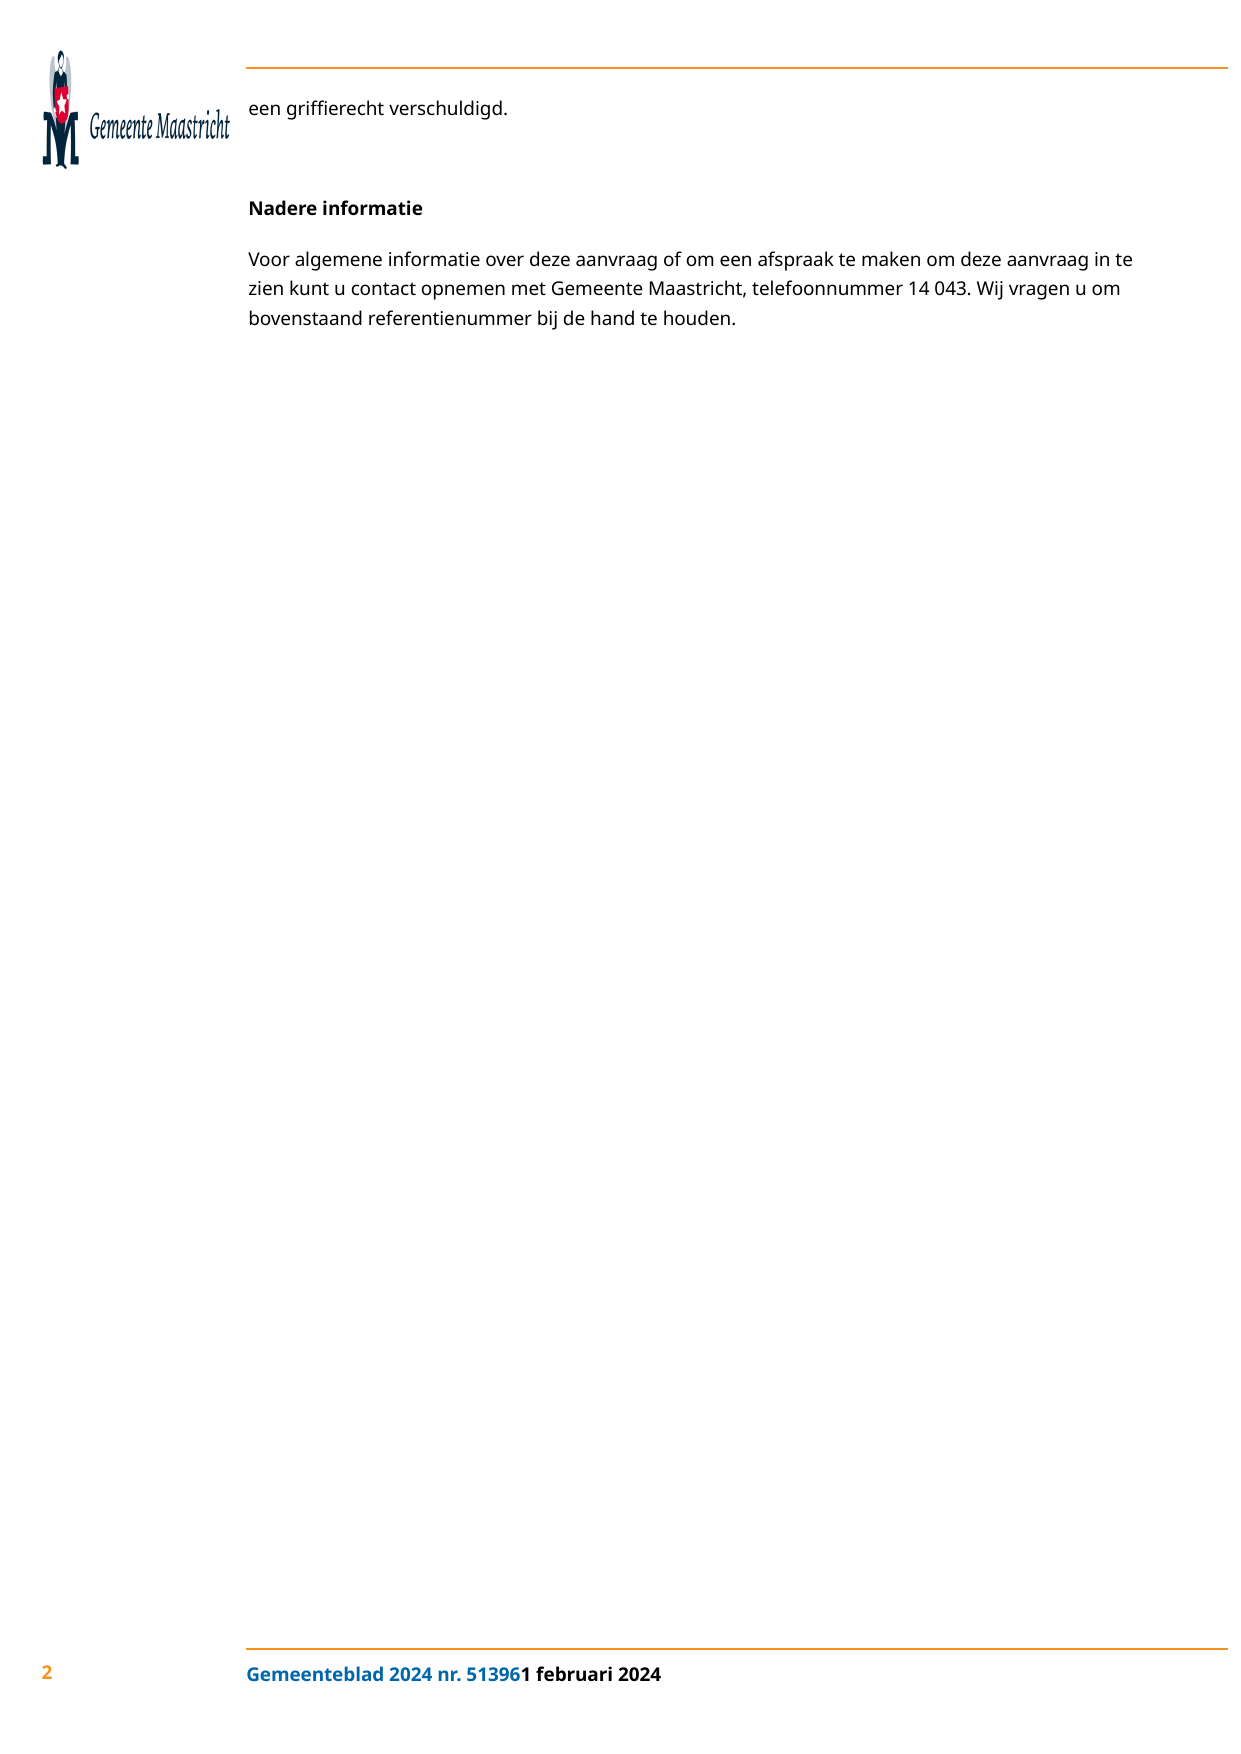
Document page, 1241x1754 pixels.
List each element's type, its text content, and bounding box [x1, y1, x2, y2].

text een griffierecht verschuldigd. [248, 95, 1152, 121]
picture [41, 47, 231, 172]
text Voor algemene informatie over deze aanvraag of om een afspraak te maken om deze aanvraag in te zien kunt u contact opnemen met Gemeente Maastricht, telefoonnummer 14 043. Wij vragen u om bovenstaand referentienummer bij de hand te houden. [248, 246, 1152, 331]
text Nadere informatie [248, 196, 1152, 221]
